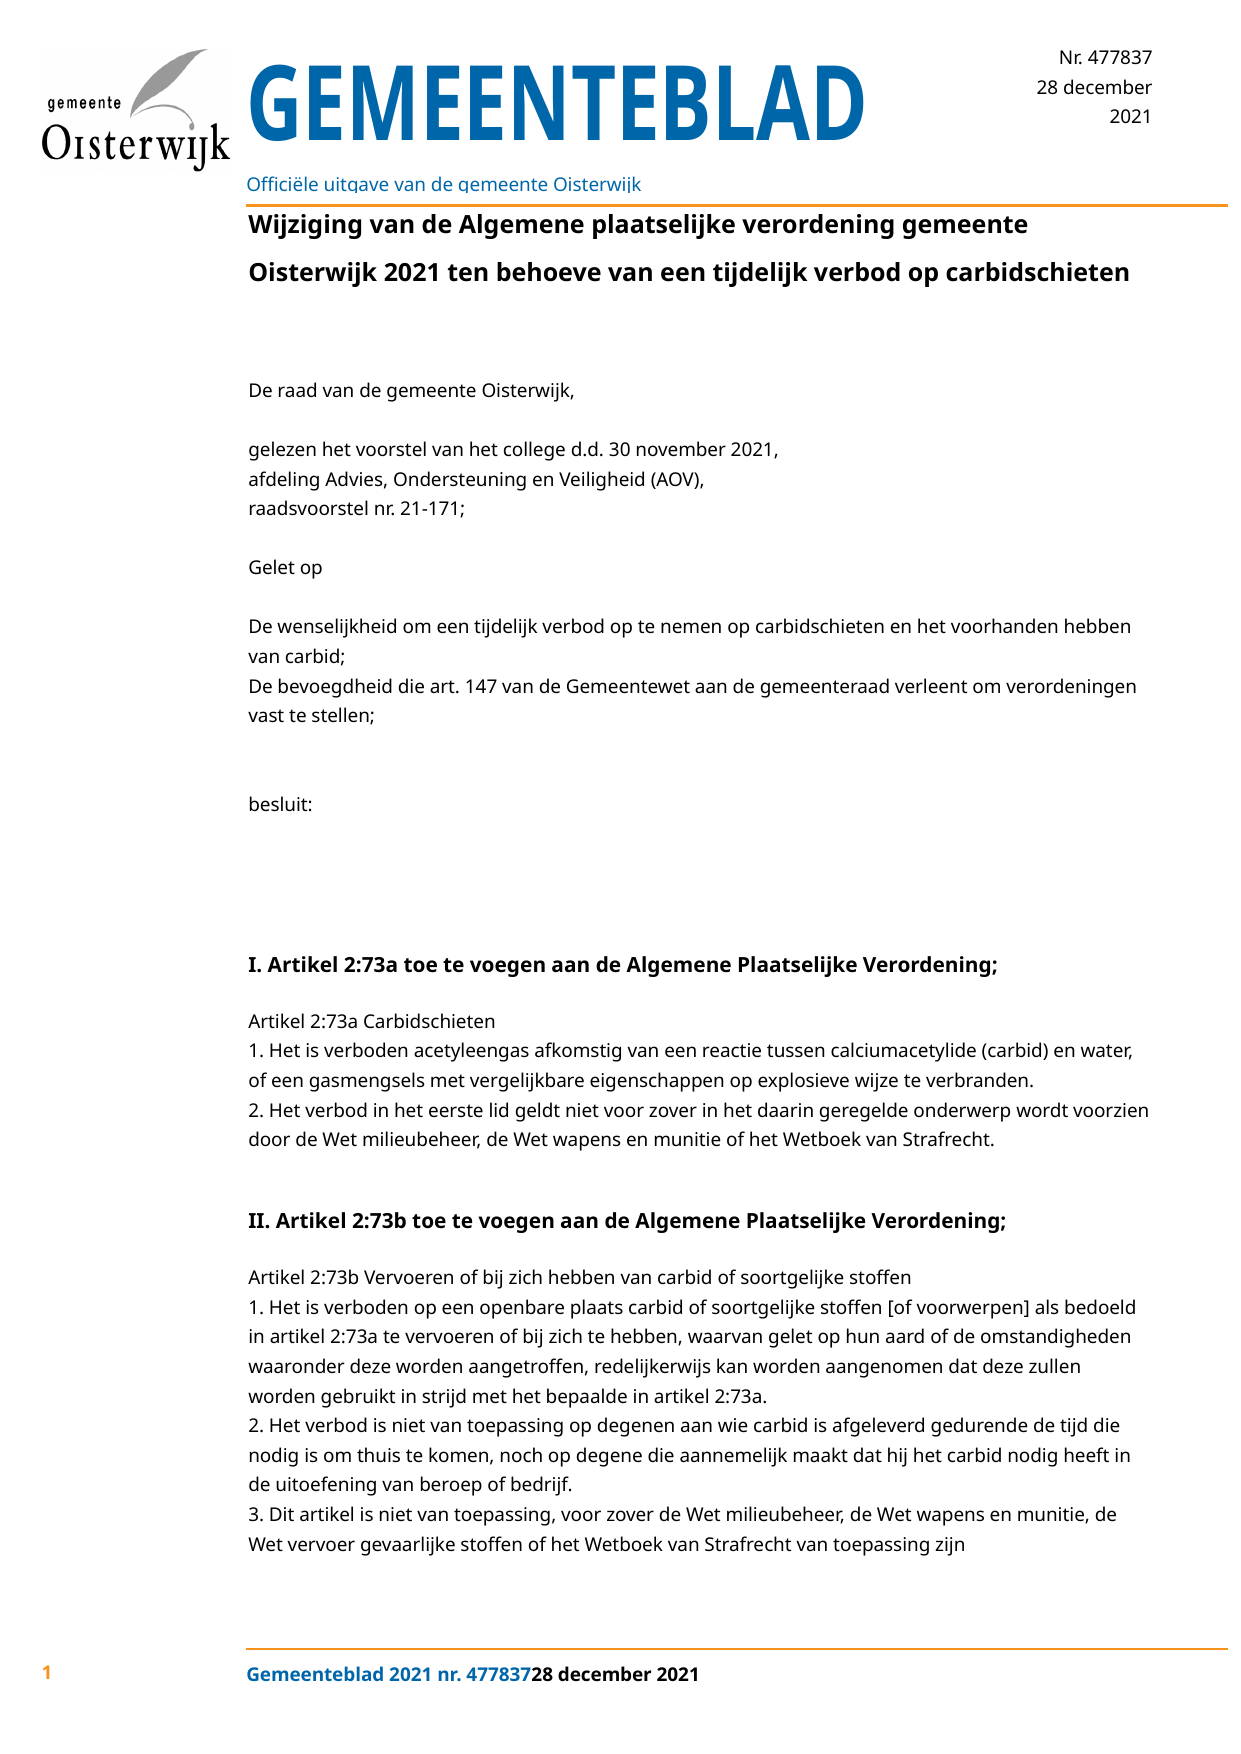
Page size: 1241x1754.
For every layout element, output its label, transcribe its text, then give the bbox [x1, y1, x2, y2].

text De wenselijkheid om een tijdelijk verbod op te nemen op carbidschieten en het voorhanden hebben van carbid; [248, 614, 1152, 669]
text besluit: [248, 791, 1152, 817]
text Wijziging van de Algemene plaatselijke verordening gemeente Oisterwijk 2021 ten behoeve van een tijdelijk verbod op carbidschieten [248, 207, 1152, 288]
text Artikel 2:73a Carbidschieten [248, 1008, 1152, 1034]
text raadsvoorstel nr. 21-171; [248, 495, 1152, 521]
text 1. Het is verboden acetyleengas afkomstig van een reactie tussen calciumacetylide (carbid) en water, of een gasmengsels met vergelijkbare eigenschappen op explosieve wijze te verbranden. [248, 1038, 1152, 1093]
text 1. Het is verboden op een openbare plaats carbid of soortgelijke stoffen [of voorwerpen] als bedoeld in artikel 2:73a te vervoeren of bij zich te hebben, waarvan gelet op hun aard of de omstandigheden waaronder deze worden aangetroffen, redelijkerwijs kan worden aangenomen dat deze zullen worden gebruikt in strijd met het bepaalde in artikel 2:73a. [248, 1294, 1152, 1408]
text gelezen het voorstel van het college d.d. 30 november 2021, [248, 436, 1152, 462]
text I. Artikel 2:73a toe te voegen aan de Algemene Plaatselijke Verordening; [248, 950, 1152, 978]
picture [41, 47, 231, 172]
text De bevoegdheid die art. 147 van de Gemeentewet aan de gemeenteraad verleent om verordeningen vast te stellen; [248, 673, 1152, 728]
text afdeling Advies, Ondersteuning en Veiligheid (AOV), [248, 466, 1152, 492]
text II. Artikel 2:73b toe te voegen aan de Algemene Plaatselijke Verordening; [248, 1206, 1152, 1235]
text 2. Het verbod is niet van toepassing op degenen aan wie carbid is afgeleverd gedurende de tijd die nodig is om thuis te komen, noch op degene die aannemelijk maakt dat hij het carbid nodig heeft in de uitoefening van beroep of bedrijf. [248, 1412, 1152, 1497]
text Gelet op [248, 554, 1152, 580]
text 3. Dit artikel is niet van toepassing, voor zover de Wet milieubeheer, de Wet wapens en munitie, de Wet vervoer gevaarlijke stoffen of het Wetboek van Strafrecht van toepassing zijn [248, 1501, 1152, 1556]
text Artikel 2:73b Vervoeren of bij zich hebben van carbid of soortgelijke stoffen [248, 1264, 1152, 1290]
text De raad van de gemeente Oisterwijk, [248, 377, 1152, 403]
text 2. Het verbod in het eerste lid geldt niet voor zover in het daarin geregelde onderwerp wordt voorzien door de Wet milieubeheer, de Wet wapens en munitie of het Wetboek van Strafrecht. [248, 1097, 1152, 1152]
